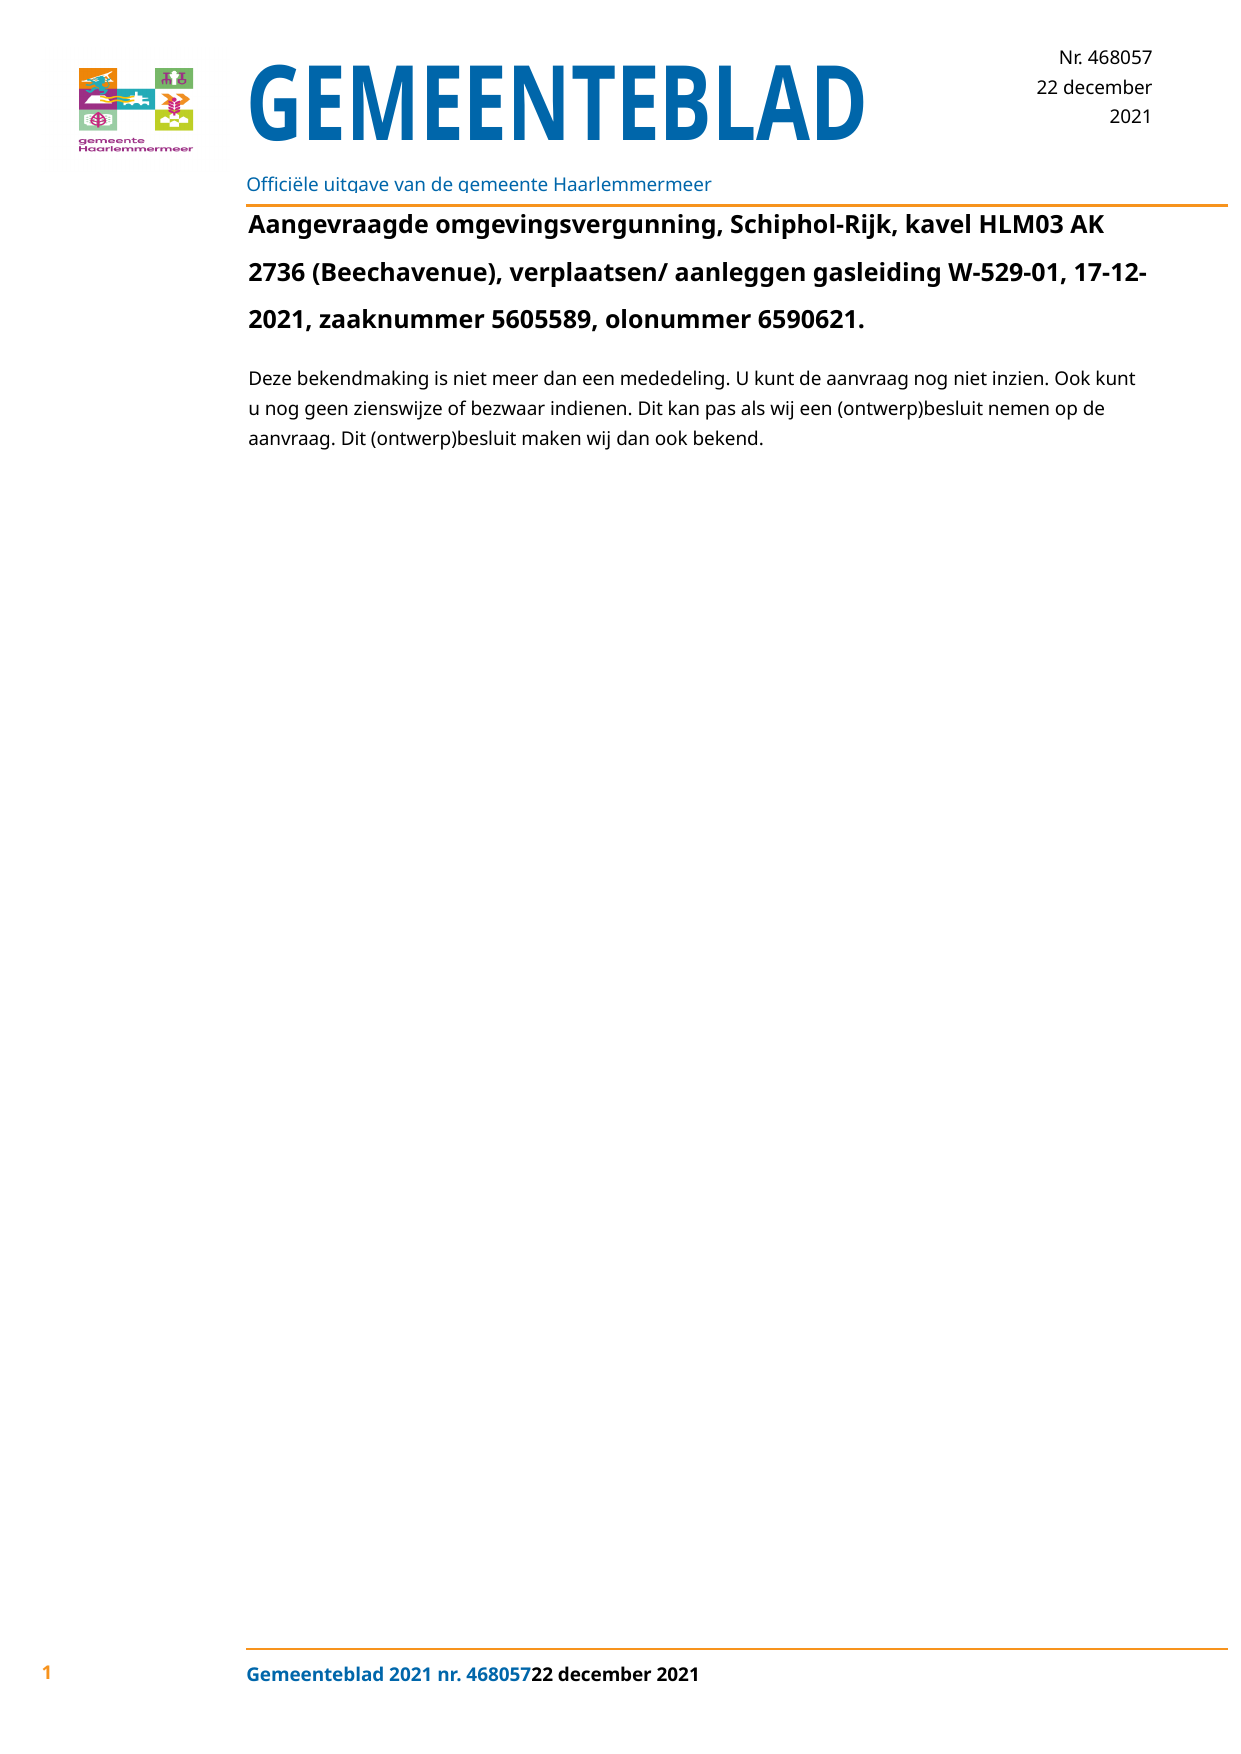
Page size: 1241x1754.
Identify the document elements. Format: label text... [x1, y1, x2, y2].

picture [41, 47, 231, 172]
text Deze bekendmaking is niet meer dan een mededeling. U kunt de aanvraag nog niet inzien. Ook kunt u nog geen zienswijze of bezwaar indienen. Dit kan pas als wij een (ontwerp)besluit nemen op de aanvraag. Dit (ontwerp)besluit maken wij dan ook bekend. [248, 366, 1152, 450]
text Aangevraagde omgevingsvergunning, Schiphol-Rijk, kavel HLM03 AK 2736 (Beechavenue), verplaatsen/ aanleggen gasleiding W-529-01, 17-12-2021, zaaknummer 5605589, olonummer 6590621. [248, 207, 1152, 336]
